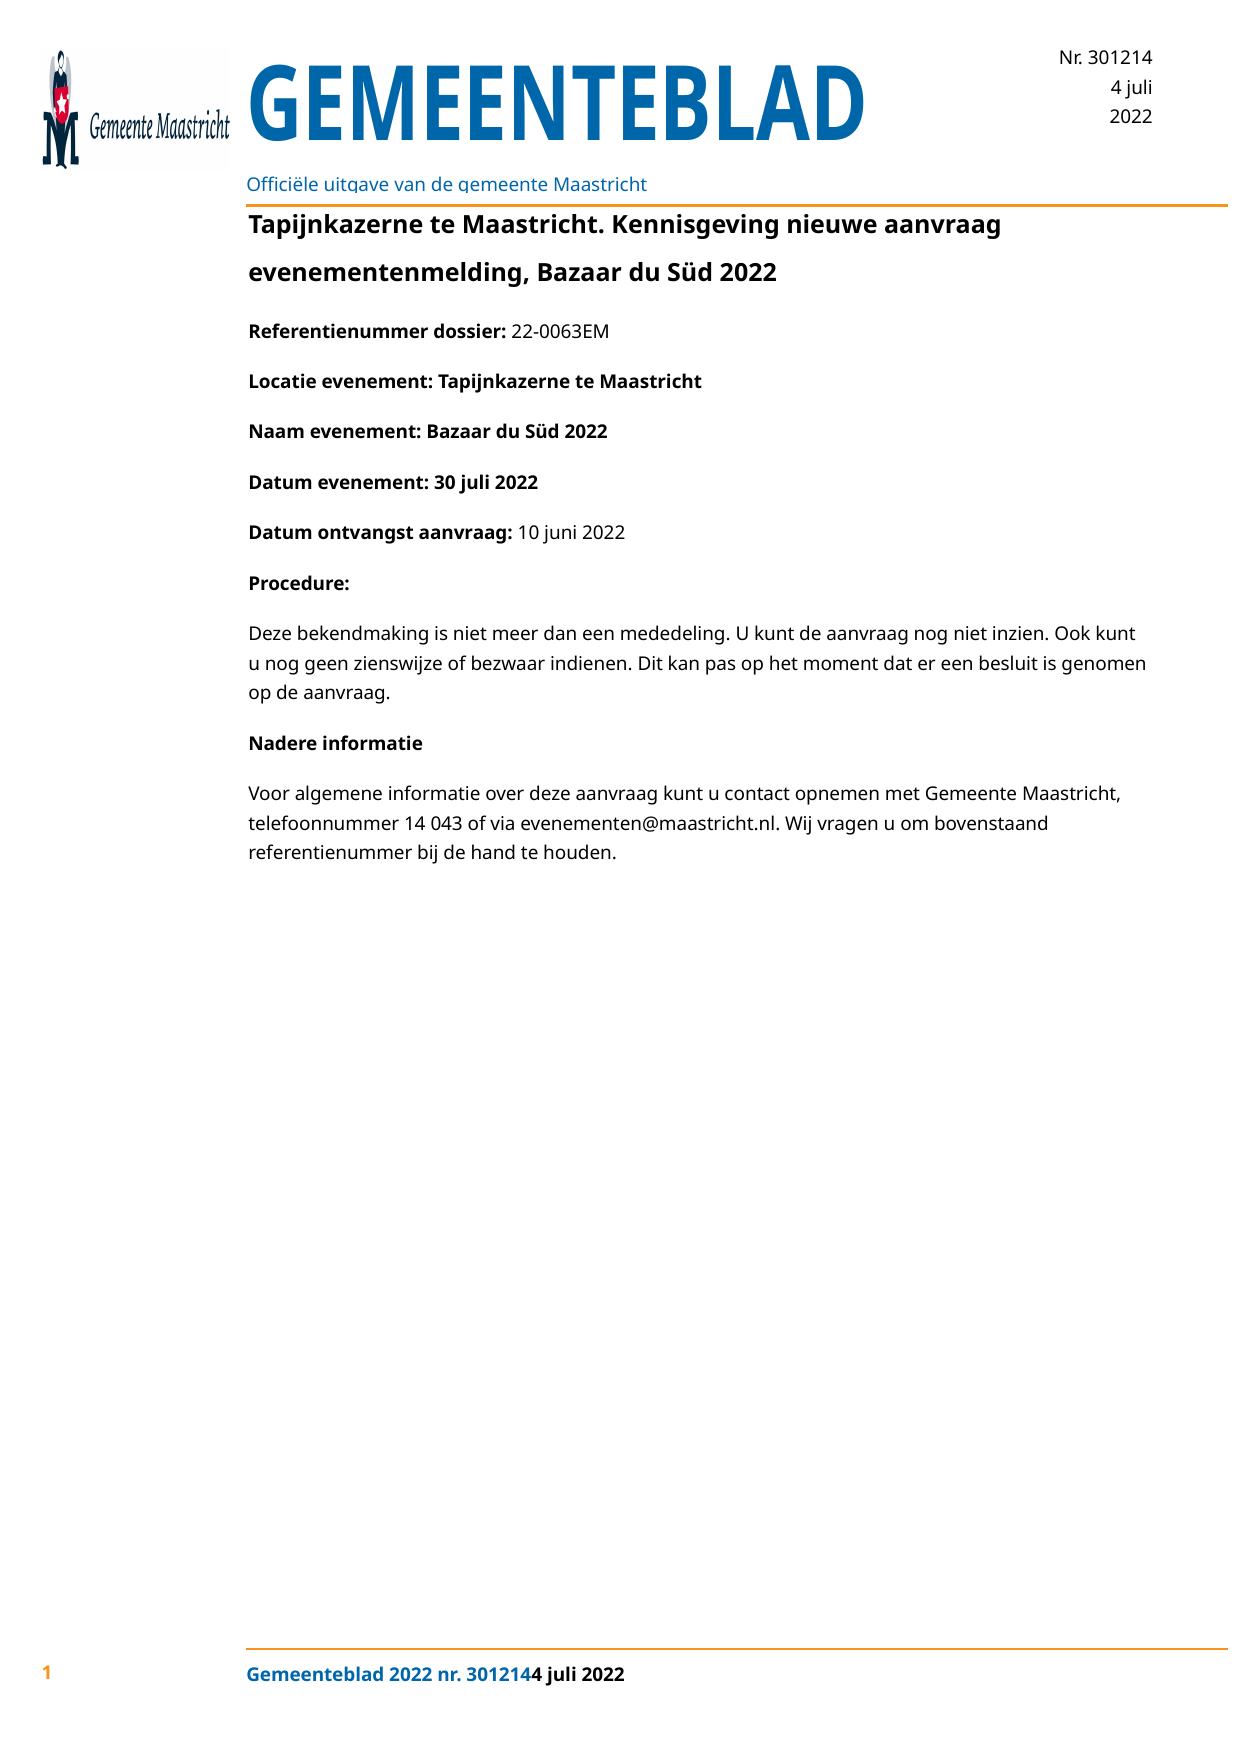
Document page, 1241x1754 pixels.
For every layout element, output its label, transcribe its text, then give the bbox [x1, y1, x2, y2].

text Voor algemene informatie over deze aanvraag kunt u contact opnemen met Gemeente Maastricht, telefoonnummer 14 043 of via evenementen@maastricht.nl. Wij vragen u om bovenstaand referentienummer bij de hand te houden. [248, 780, 1152, 865]
text Datum ontvangst aanvraag: 10 juni 2022 [248, 519, 1152, 545]
text Datum evenement: 30 juli 2022 [248, 469, 1152, 495]
text Tapijnkazerne te Maastricht. Kennisgeving nieuwe aanvraag evenementenmelding, Bazaar du Süd 2022 [248, 207, 1152, 288]
text Deze bekendmaking is niet meer dan een mededeling. U kunt de aanvraag nog niet inzien. Ook kunt u nog geen zienswijze of bezwaar indienen. Dit kan pas op het moment dat er een besluit is genomen op de aanvraag. [248, 620, 1152, 705]
text Locatie evenement: Tapijnkazerne te Maastricht [248, 368, 1152, 394]
text Referentienummer dossier: 22-0063EM [248, 318, 1152, 344]
picture [41, 47, 231, 172]
text Procedure: [248, 570, 1152, 596]
text Naam evenement: Bazaar du Süd 2022 [248, 419, 1152, 444]
text Nadere informatie [248, 730, 1152, 756]
